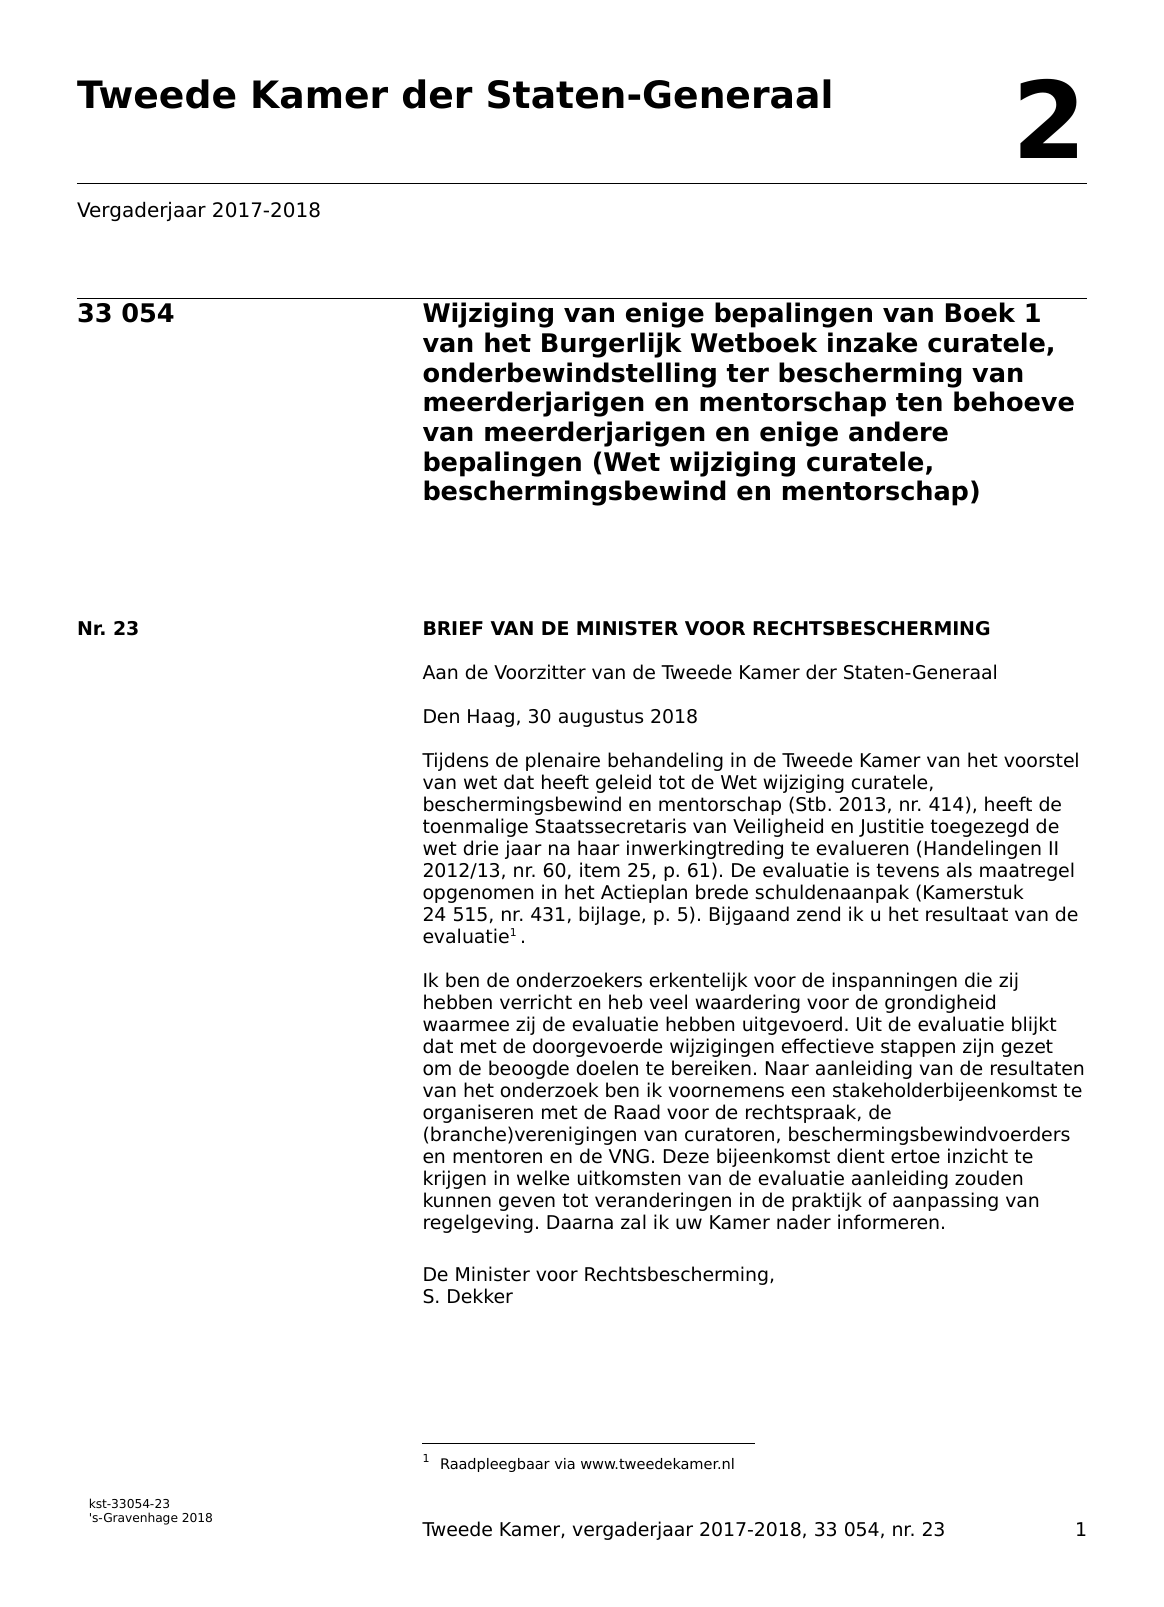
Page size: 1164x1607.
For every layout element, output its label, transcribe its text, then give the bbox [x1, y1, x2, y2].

text Ik ben de onderzoekers erkentelijk voor de inspanningen die zij hebben verricht en heb veel waardering voor de grondigheid waarmee zij de evaluatie hebben uitgevoerd. Uit de evaluatie blijkt dat met de doorgevoerde wijzigingen effectieve stappen zijn gezet om de beoogde doelen te bereiken. Naar aanleiding van de resultaten van het onderzoek ben ik voornemens een stakeholderbijeenkomst te organiseren met de Raad voor de rechtspraak, de (branche)verenigingen van curatoren, beschermingsbewindvoerders en mentoren en de VNG. Deze bijeenkomst dient ertoe inzicht te krijgen in welke uitkomsten van de evaluatie aanleiding zouden kunnen geven tot veranderingen in de praktijk of aanpassing van regelgeving. Daarna zal ik uw Kamer nader informeren. [422, 970, 1087, 1234]
subtitle Nr. 23 BRIEF VAN DE MINISTER VOOR RECHTSBESCHERMING [77, 618, 1087, 640]
table_header 2 [886, 59, 1087, 183]
text Raadpleegbaar via www.tweedekamer.nl [422, 1452, 1087, 1474]
text kst-33054-23 [88, 1497, 323, 1511]
subtitle 33 054 Wijziging van enige bepalingen van Boek 1 van het Burgerlijk Wetboek inzake curatele, onderbewindstelling ter bescherming van meerderjarigen en mentorschap ten behoeve van meerderjarigen en enige andere bepalingen (Wet wijziging curatele, beschermingsbewind en mentorschap) [77, 299, 1087, 507]
table_cell Vergaderjaar 2017-2018 [77, 184, 1087, 298]
table_header Tweede Kamer der Staten-Generaal [77, 59, 886, 183]
text Tijdens de plenaire behandeling in de Tweede Kamer van het voorstel van wet dat heeft geleid tot de Wet wijziging curatele, beschermingsbewind en mentorschap (Stb. 2013, nr. 414), heeft de toenmalige Staatssecretaris van Veiligheid en Justitie toegezegd de wet drie jaar na haar inwerkingtreding te evalueren (Handelingen II 2012/13, nr. 60, item 25, p. 61). De evaluatie is tevens als maatregel opgenomen in het Actieplan brede schuldenaanpak (Kamerstuk 24 515, nr. 431, bijlage, p. 5). Bijgaand zend ik u het resultaat van de evaluatie. [422, 750, 1087, 948]
text De Minister voor Rechtsbescherming, S. Dekker [422, 1264, 1087, 1308]
text Aan de Voorzitter van de Tweede Kamer der Staten-Generaal [422, 662, 1087, 684]
text 's-Gravenhage 2018 [88, 1511, 323, 1525]
text Den Haag, 30 augustus 2018 [422, 706, 1087, 728]
